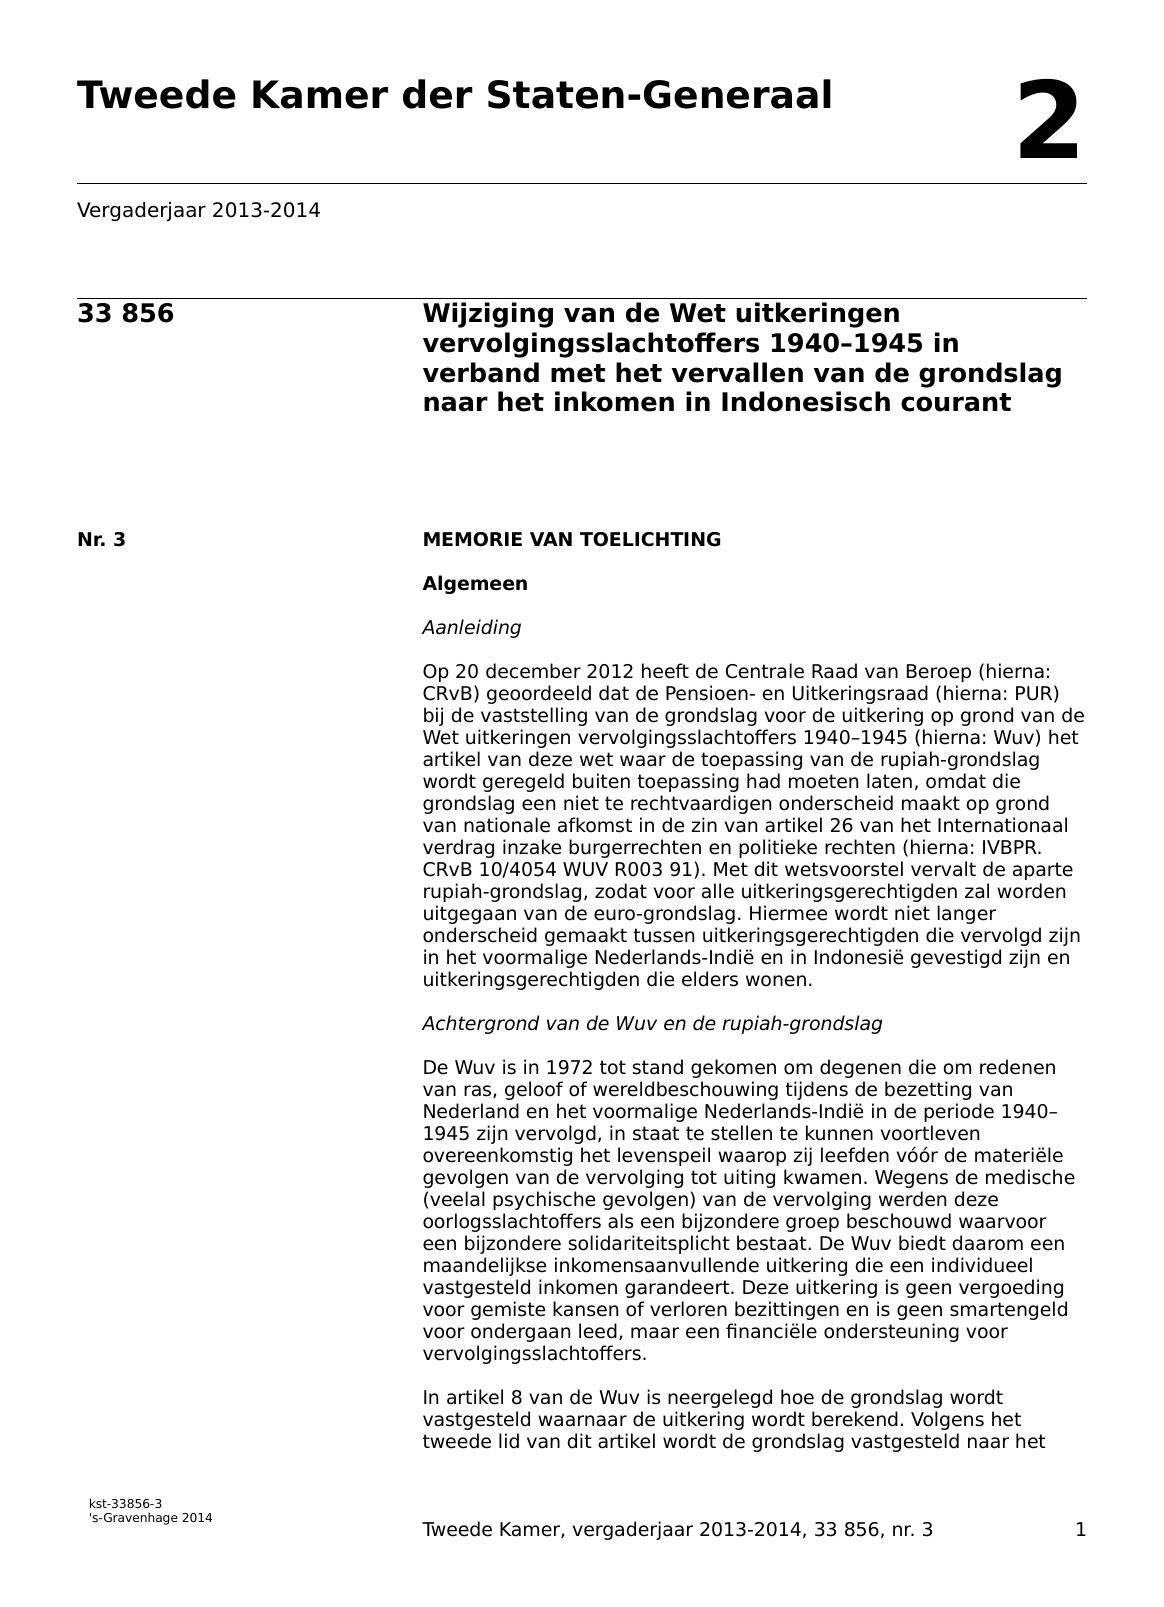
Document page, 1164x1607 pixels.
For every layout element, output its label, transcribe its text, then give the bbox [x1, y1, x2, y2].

text Op 20 december 2012 heeft de Centrale Raad van Beroep (hierna: CRvB) geoordeeld dat de Pensioen- en Uitkeringsraad (hierna: PUR) bij de vaststelling van de grondslag voor de uitkering op grond van de Wet uitkeringen vervolgingsslachtoffers 1940–1945 (hierna: Wuv) het artikel van deze wet waar de toepassing van de rupiah-grondslag wordt geregeld buiten toepassing had moeten laten, omdat die grondslag een niet te rechtvaardigen onderscheid maakt op grond van nationale afkomst in de zin van artikel 26 van het Internationaal verdrag inzake burgerrechten en politieke rechten (hierna: IVBPR. CRvB 10/4054 WUV R003 91). Met dit wetsvoorstel vervalt de aparte rupiah-grondslag, zodat voor alle uitkeringsgerechtigden zal worden uitgegaan van de euro-grondslag. Hiermee wordt niet langer onderscheid gemaakt tussen uitkeringsgerechtigden die vervolgd zijn in het voormalige Nederlands-Indië en in Indonesië gevestigd zijn en uitkeringsgerechtigden die elders wonen. [422, 661, 1087, 991]
text De Wuv is in 1972 tot stand gekomen om degenen die om redenen van ras, geloof of wereldbeschouwing tijdens de bezetting van Nederland en het voormalige Nederlands-Indië in de periode 1940–1945 zijn vervolgd, in staat te stellen te kunnen voortleven overeenkomstig het levenspeil waarop zij leefden vóór de materiële gevolgen van de vervolging tot uiting kwamen. Wegens de medische (veelal psychische gevolgen) van de vervolging werden deze oorlogsslachtoffers als een bijzondere groep beschouwd waarvoor een bijzondere solidariteitsplicht bestaat. De Wuv biedt daarom een maandelijkse inkomensaanvullende uitkering die een individueel vastgesteld inkomen garandeert. Deze uitkering is geen vergoeding voor gemiste kansen of verloren bezittingen en is geen smartengeld voor ondergaan leed, maar een financiële ondersteuning voor vervolgingsslachtoffers. [422, 1057, 1087, 1365]
text 's-Gravenhage 2014 [88, 1511, 323, 1525]
subtitle Nr. 3 MEMORIE VAN TOELICHTING [77, 529, 1087, 551]
subtitle 33 856 Wijziging van de Wet uitkeringen vervolgingsslachtoffers 1940–1945 in verband met het vervallen van de grondslag naar het inkomen in Indonesisch courant [77, 299, 1087, 418]
table_header Tweede Kamer der Staten-Generaal [77, 59, 886, 183]
table_cell Vergaderjaar 2013-2014 [77, 184, 1087, 298]
text In artikel 8 van de Wuv is neergelegd hoe de grondslag wordt vastgesteld waarnaar de uitkering wordt berekend. Volgens het tweede lid van dit artikel wordt de grondslag vastgesteld naar het [422, 1387, 1087, 1453]
subtitle Aanleiding [422, 617, 1087, 639]
text kst-33856-3 [88, 1497, 323, 1511]
table_header 2 [886, 59, 1087, 183]
subtitle Achtergrond van de Wuv en de rupiah-grondslag [422, 1013, 1087, 1035]
subtitle Algemeen [422, 573, 1087, 595]
